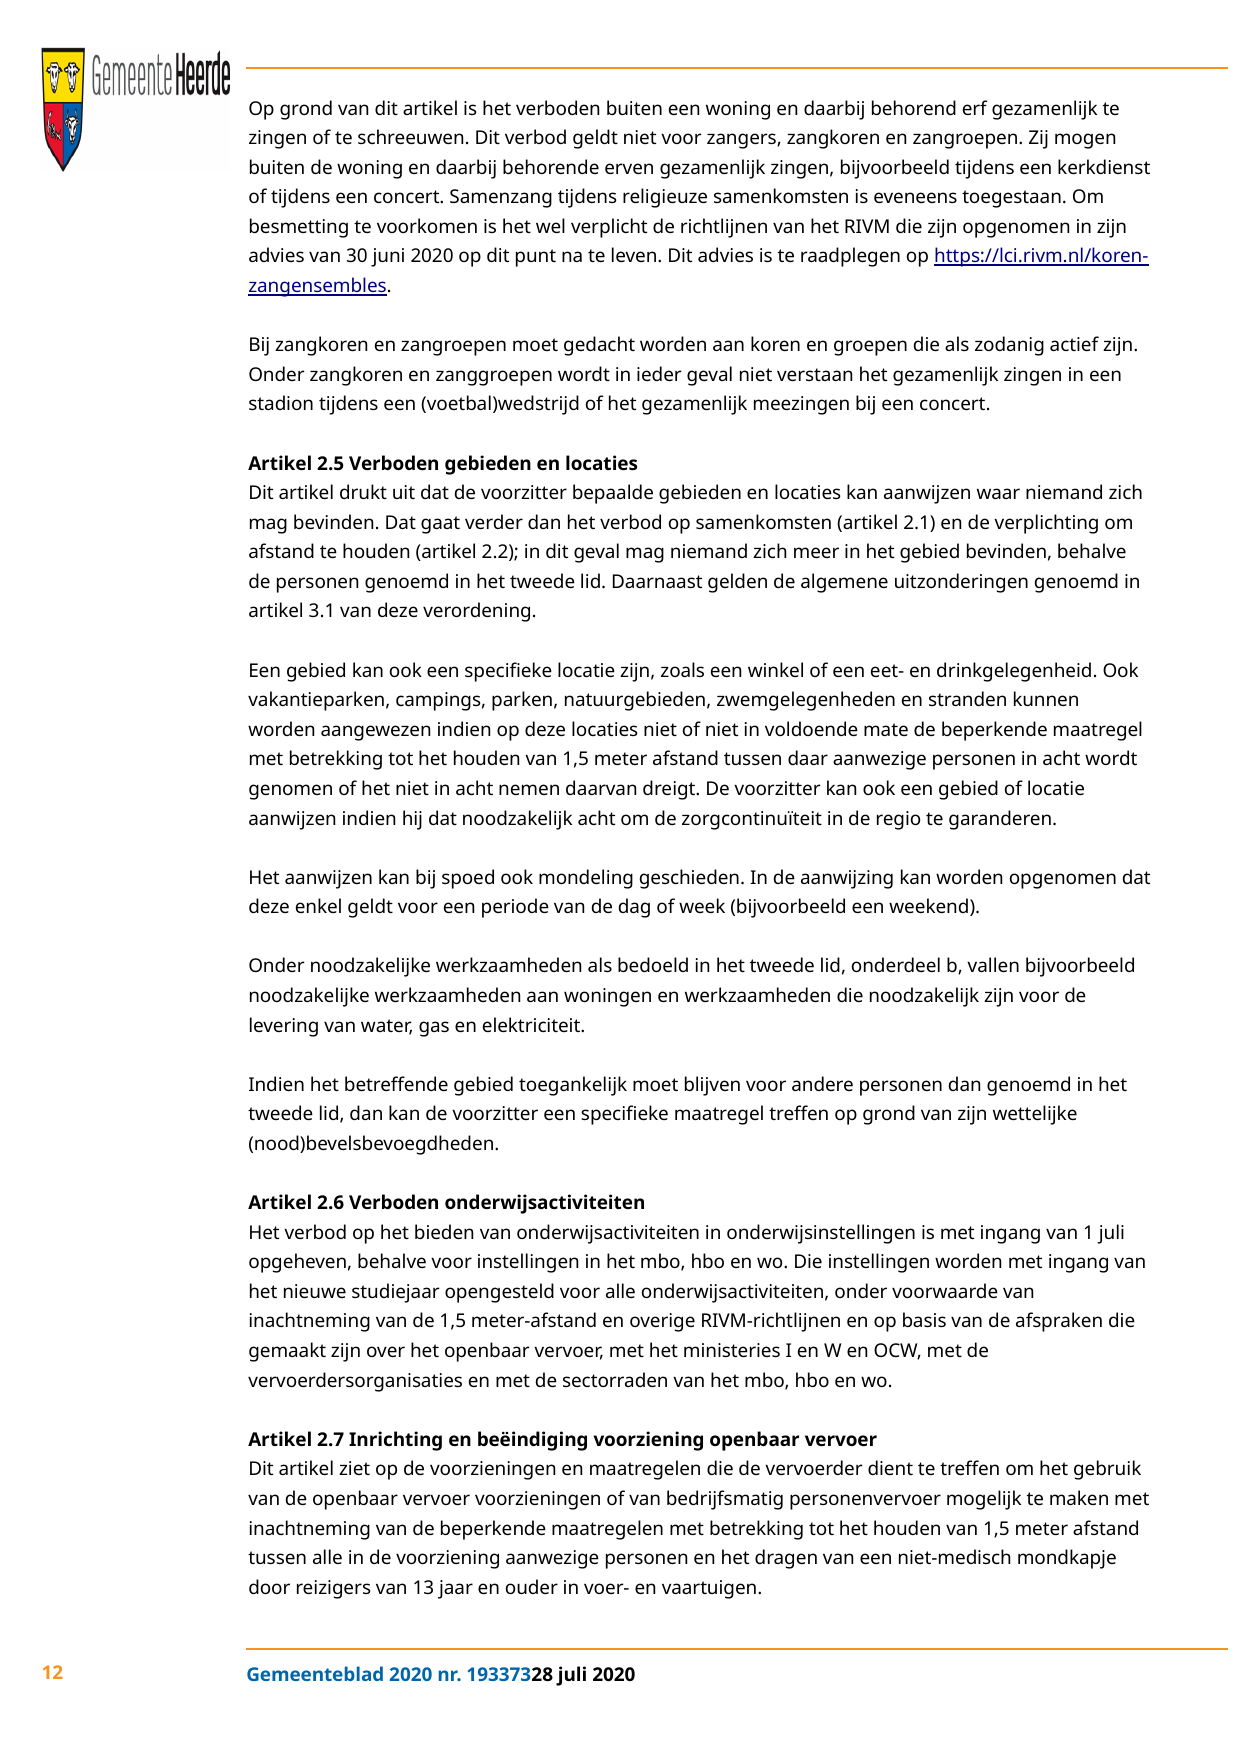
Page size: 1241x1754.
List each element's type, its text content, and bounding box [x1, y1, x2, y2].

text Het verbod op het bieden van onderwijsactiviteiten in onderwijsinstellingen is met ingang van 1 juli opgeheven, behalve voor instellingen in het mbo, hbo en wo. Die instellingen worden met ingang van het nieuwe studiejaar opengesteld voor alle onderwijsactiviteiten, onder voorwaarde van inachtneming van de 1,5 meter-afstand en overige RIVM-richtlijnen en op basis van de afspraken die gemaakt zijn over het openbaar vervoer, met het ministeries I en W en OCW, met de vervoerdersorganisaties en met de sectorraden van het mbo, hbo en wo. [248, 1219, 1152, 1393]
text Onder noodzakelijke werkzaamheden als bedoeld in het tweede lid, onderdeel b, vallen bijvoorbeeld noodzakelijke werkzaamheden aan woningen en werkzaamheden die noodzakelijk zijn voor de levering van water, gas en elektriciteit. [248, 953, 1152, 1038]
text Een gebied kan ook een specifieke locatie zijn, zoals een winkel of een eet- en drinkgelegenheid. Ook vakantieparken, campings, parken, natuurgebieden, zwemgelegenheden en stranden kunnen worden aangewezen indien op deze locaties niet of niet in voldoende mate de beperkende maatregel met betrekking tot het houden van 1,5 meter afstand tussen daar aanwezige personen in acht wordt genomen of het niet in acht nemen daarvan dreigt. De voorzitter kan ook een gebied of locatie aanwijzen indien hij dat noodzakelijk acht om de zorgcontinuïteit in de regio te garanderen. [248, 657, 1152, 831]
text Dit artikel drukt uit dat de voorzitter bepaalde gebieden en locaties kan aanwijzen waar niemand zich mag bevinden. Dat gaat verder dan het verbod op samenkomsten (artikel 2.1) en de verplichting om afstand te houden (artikel 2.2); in dit geval mag niemand zich meer in het gebied bevinden, behalve de personen genoemd in het tweede lid. Daarnaast gelden de algemene uitzonderingen genoemd in artikel 3.1 van deze verordening. [248, 479, 1152, 623]
text Artikel 2.5 Verboden gebieden en locaties [248, 450, 1152, 476]
text Bij zangkoren en zangroepen moet gedacht worden aan koren en groepen die als zodanig actief zijn. Onder zangkoren en zanggroepen wordt in ieder geval niet verstaan het gezamenlijk zingen in een stadion tijdens een (voetbal)wedstrijd of het gezamenlijk meezingen bij een concert. [248, 331, 1152, 416]
text Het aanwijzen kan bij spoed ook mondeling geschieden. In de aanwijzing kan worden opgenomen dat deze enkel geldt voor een periode van de dag of week (bijvoorbeeld een weekend). [248, 864, 1152, 919]
text Dit artikel ziet op de voorzieningen en maatregelen die de vervoerder dient te treffen om het gebruik van de openbaar vervoer voorzieningen of van bedrijfsmatig personenvervoer mogelijk te maken met inachtneming van de beperkende maatregelen met betrekking tot het houden van 1,5 meter afstand tussen alle in de voorziening aanwezige personen en het dragen van een niet-medisch mondkapje door reizigers van 13 jaar en ouder in voer- en vaartuigen. [248, 1456, 1152, 1600]
picture [41, 47, 231, 172]
text Artikel 2.7 Inrichting en beëindiging voorziening openbaar vervoer [248, 1426, 1152, 1452]
text Artikel 2.6 Verboden onderwijsactiviteiten [248, 1189, 1152, 1215]
text Indien het betreffende gebied toegankelijk moet blijven voor andere personen dan genoemd in het tweede lid, dan kan de voorzitter een specifieke maatregel treffen op grond van zijn wettelijke (nood)bevelsbevoegdheden. [248, 1071, 1152, 1156]
text Op grond van dit artikel is het verboden buiten een woning en daarbij behorend erf gezamenlijk te zingen of te schreeuwen. Dit verbod geldt niet voor zangers, zangkoren en zangroepen. Zij mogen buiten de woning en daarbij behorende erven gezamenlijk zingen, bijvoorbeeld tijdens een kerkdienst of tijdens een concert. Samenzang tijdens religieuze samenkomsten is eveneens toegestaan. Om besmetting te voorkomen is het wel verplicht de richtlijnen van het RIVM die zijn opgenomen in zijn advies van 30 juni 2020 op dit punt na te leven. Dit advies is te raadplegen op https://lci.rivm.nl/koren-zangensembles. [248, 95, 1152, 298]
